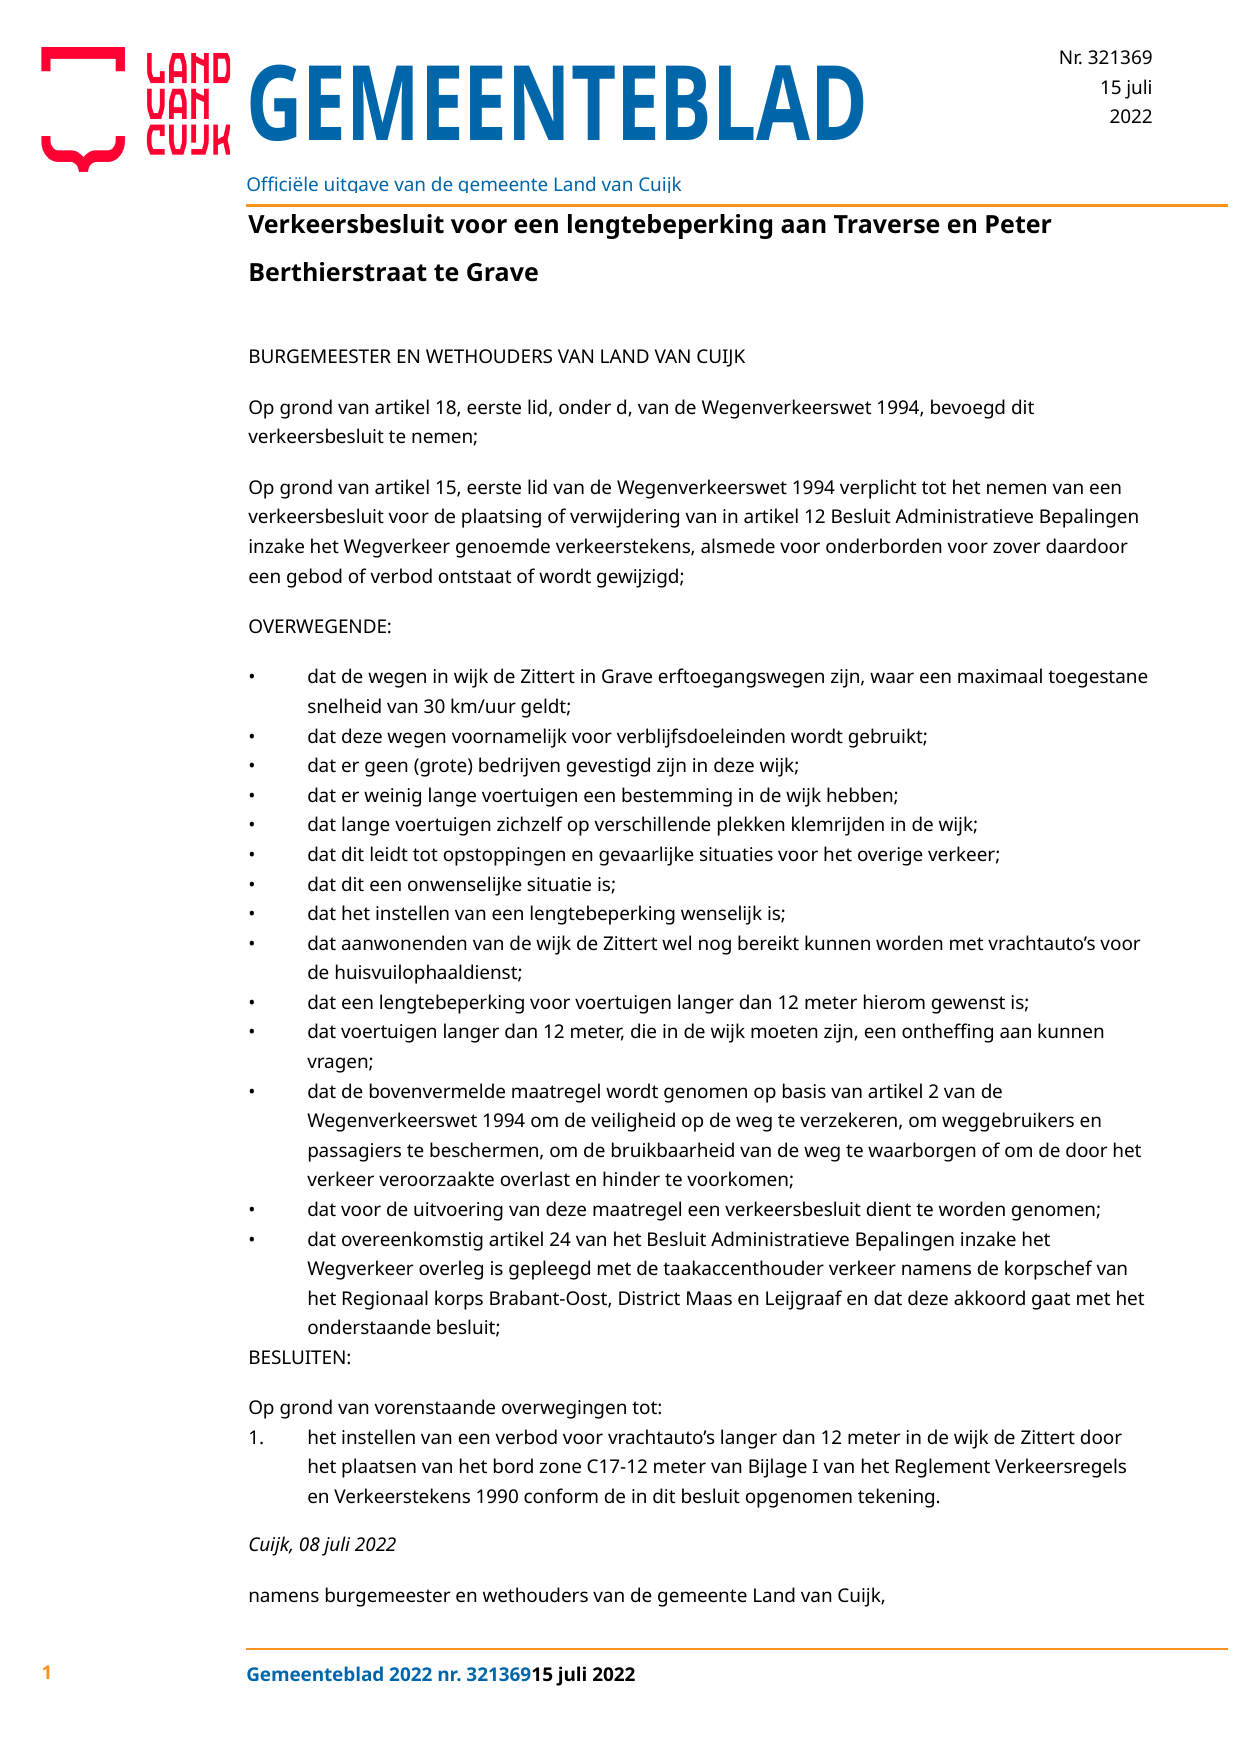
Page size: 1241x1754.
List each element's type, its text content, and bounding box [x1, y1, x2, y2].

list dat overeenkomstig artikel 24 van het Besluit Administratieve Bepalingen inzake het Wegverkeer overleg is gepleegd met de taakaccenthouder verkeer namens de korpschef van het Regionaal korps Brabant-Oost, District Maas en Leijgraaf en dat deze akkoord gaat met het onderstaande besluit; [248, 1226, 1152, 1340]
list dat de wegen in wijk de Zittert in Grave erftoegangswegen zijn, waar een maximaal toegestane snelheid van 30 km/uur geldt; [248, 664, 1152, 719]
list dat de bovenvermelde maatregel wordt genomen op basis van artikel 2 van de Wegenverkeerswet 1994 om de veiligheid op de weg te verzekeren, om weggebruikers en passagiers te beschermen, om de bruikbaarheid van de weg te waarborgen of om de door het verkeer veroorzaakte overlast en hinder te voorkomen; [248, 1078, 1152, 1192]
list dat lange voertuigen zichzelf op verschillende plekken klemrijden in de wijk; [248, 812, 1152, 837]
text Verkeersbesluit voor een lengtebeperking aan Traverse en Peter Berthierstraat te Grave [248, 207, 1152, 288]
text Op grond van vorenstaande overwegingen tot: [248, 1394, 1152, 1420]
list dat aanwonenden van de wijk de Zittert wel nog bereikt kunnen worden met vrachtauto’s voor de huisvuilophaaldienst; [248, 930, 1152, 985]
picture [41, 47, 231, 172]
text Cuijk, 08 juli 2022 [248, 1531, 1152, 1557]
text Op grond van artikel 18, eerste lid, onder d, van de Wegenverkeerswet 1994, bevoegd dit verkeersbesluit te nemen; [248, 394, 1152, 449]
text Op grond van artikel 15, eerste lid van de Wegenverkeerswet 1994 verplicht tot het nemen van een verkeersbesluit voor de plaatsing of verwijdering van in artikel 12 Besluit Administratieve Bepalingen inzake het Wegverkeer genoemde verkeerstekens, alsmede voor onderborden voor zover daardoor een gebod of verbod ontstaat of wordt gewijzigd; [248, 474, 1152, 588]
list dat deze wegen voornamelijk voor verblijfsdoeleinden wordt gebruikt; [248, 723, 1152, 748]
text namens burgemeester en wethouders van de gemeente Land van Cuijk, [248, 1582, 1152, 1608]
list dat er weinig lange voertuigen een bestemming in de wijk hebben; [248, 782, 1152, 808]
list dat voertuigen langer dan 12 meter, die in de wijk moeten zijn, een ontheffing aan kunnen vragen; [248, 1019, 1152, 1074]
list dat er geen (grote) bedrijven gevestigd zijn in deze wijk; [248, 752, 1152, 778]
text BURGEMEESTER EN WETHOUDERS VAN LAND VAN CUIJK [248, 344, 1152, 369]
list dat dit een onwenselijke situatie is; [248, 871, 1152, 896]
list dat dit leidt tot opstoppingen en gevaarlijke situaties voor het overige verkeer; [248, 841, 1152, 867]
list het instellen van een verbod voor vrachtauto’s langer dan 12 meter in de wijk de Zittert door het plaatsen van het bord zone C17-12 meter van Bijlage I van het Reglement Verkeersregels en Verkeerstekens 1990 conform de in dit besluit opgenomen tekening. [248, 1424, 1152, 1509]
text BESLUITEN: [248, 1344, 1152, 1370]
list dat voor de uitvoering van deze maatregel een verkeersbesluit dient te worden genomen; [248, 1196, 1152, 1222]
list dat een lengtebeperking voor voertuigen langer dan 12 meter hierom gewenst is; [248, 989, 1152, 1015]
text OVERWEGENDE: [248, 613, 1152, 639]
list dat het instellen van een lengtebeperking wenselijk is; [248, 900, 1152, 926]
